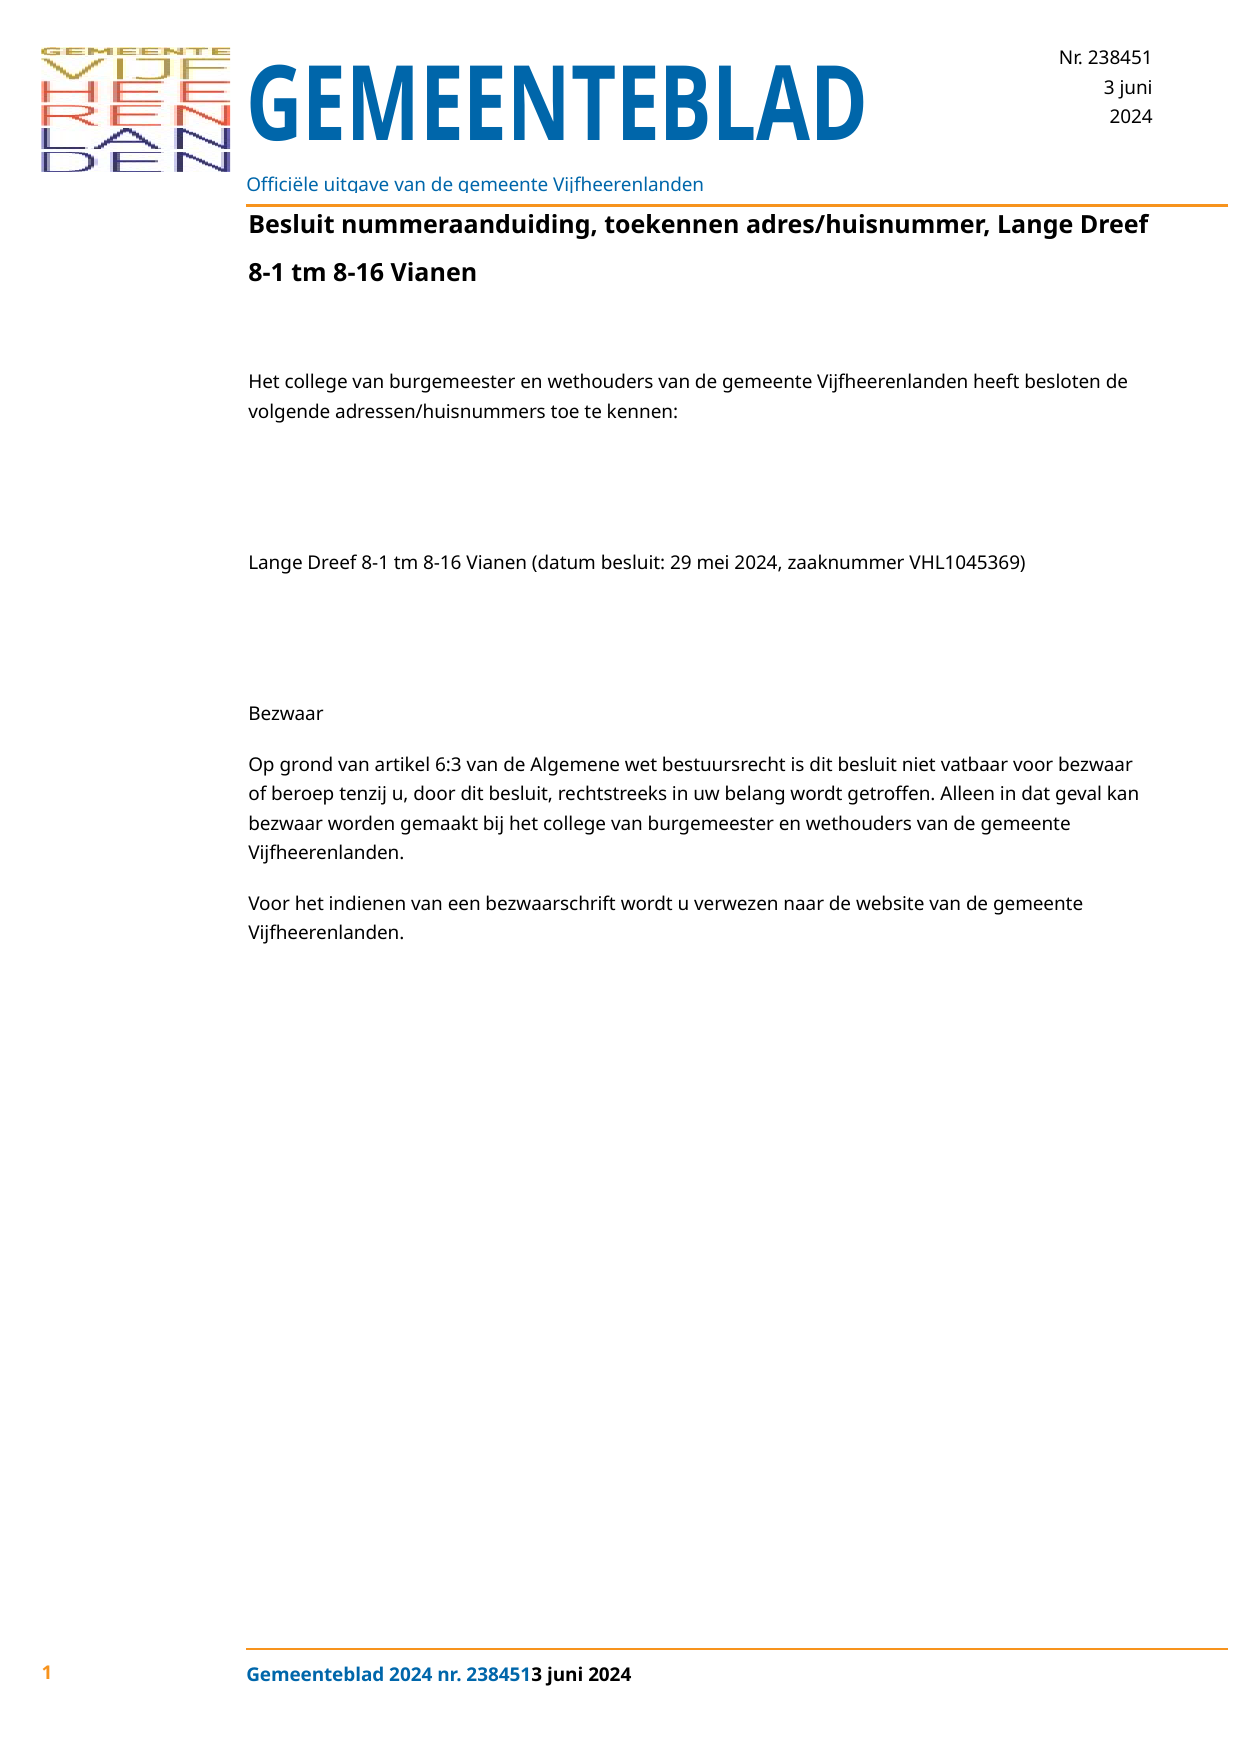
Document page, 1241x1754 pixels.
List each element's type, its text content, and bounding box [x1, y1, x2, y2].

text Het college van burgemeester en wethouders van de gemeente Vijfheerenlanden heeft besloten de volgende adressen/huisnummers toe te kennen: [248, 368, 1152, 424]
text Lange Dreef 8-1 tm 8-16 Vianen (datum besluit: 29 mei 2024, zaaknummer VHL1045369) [248, 549, 1152, 575]
picture [41, 47, 231, 172]
text Voor het indienen van een bezwaarschrift wordt u verwezen naar de website van de gemeente Vijfheerenlanden. [248, 890, 1152, 945]
text Besluit nummeraanduiding, toekennen adres/huisnummer, Lange Dreef 8-1 tm 8-16 Vianen [248, 207, 1152, 288]
text Op grond van artikel 6:3 van de Algemene wet bestuursrecht is dit besluit niet vatbaar voor bezwaar of beroep tenzij u, door dit besluit, rechtstreeks in uw belang wordt getroffen. Alleen in dat geval kan bezwaar worden gemaakt bij het college van burgemeester en wethouders van de gemeente Vijfheerenlanden. [248, 751, 1152, 865]
text Bezwaar [248, 700, 1152, 726]
